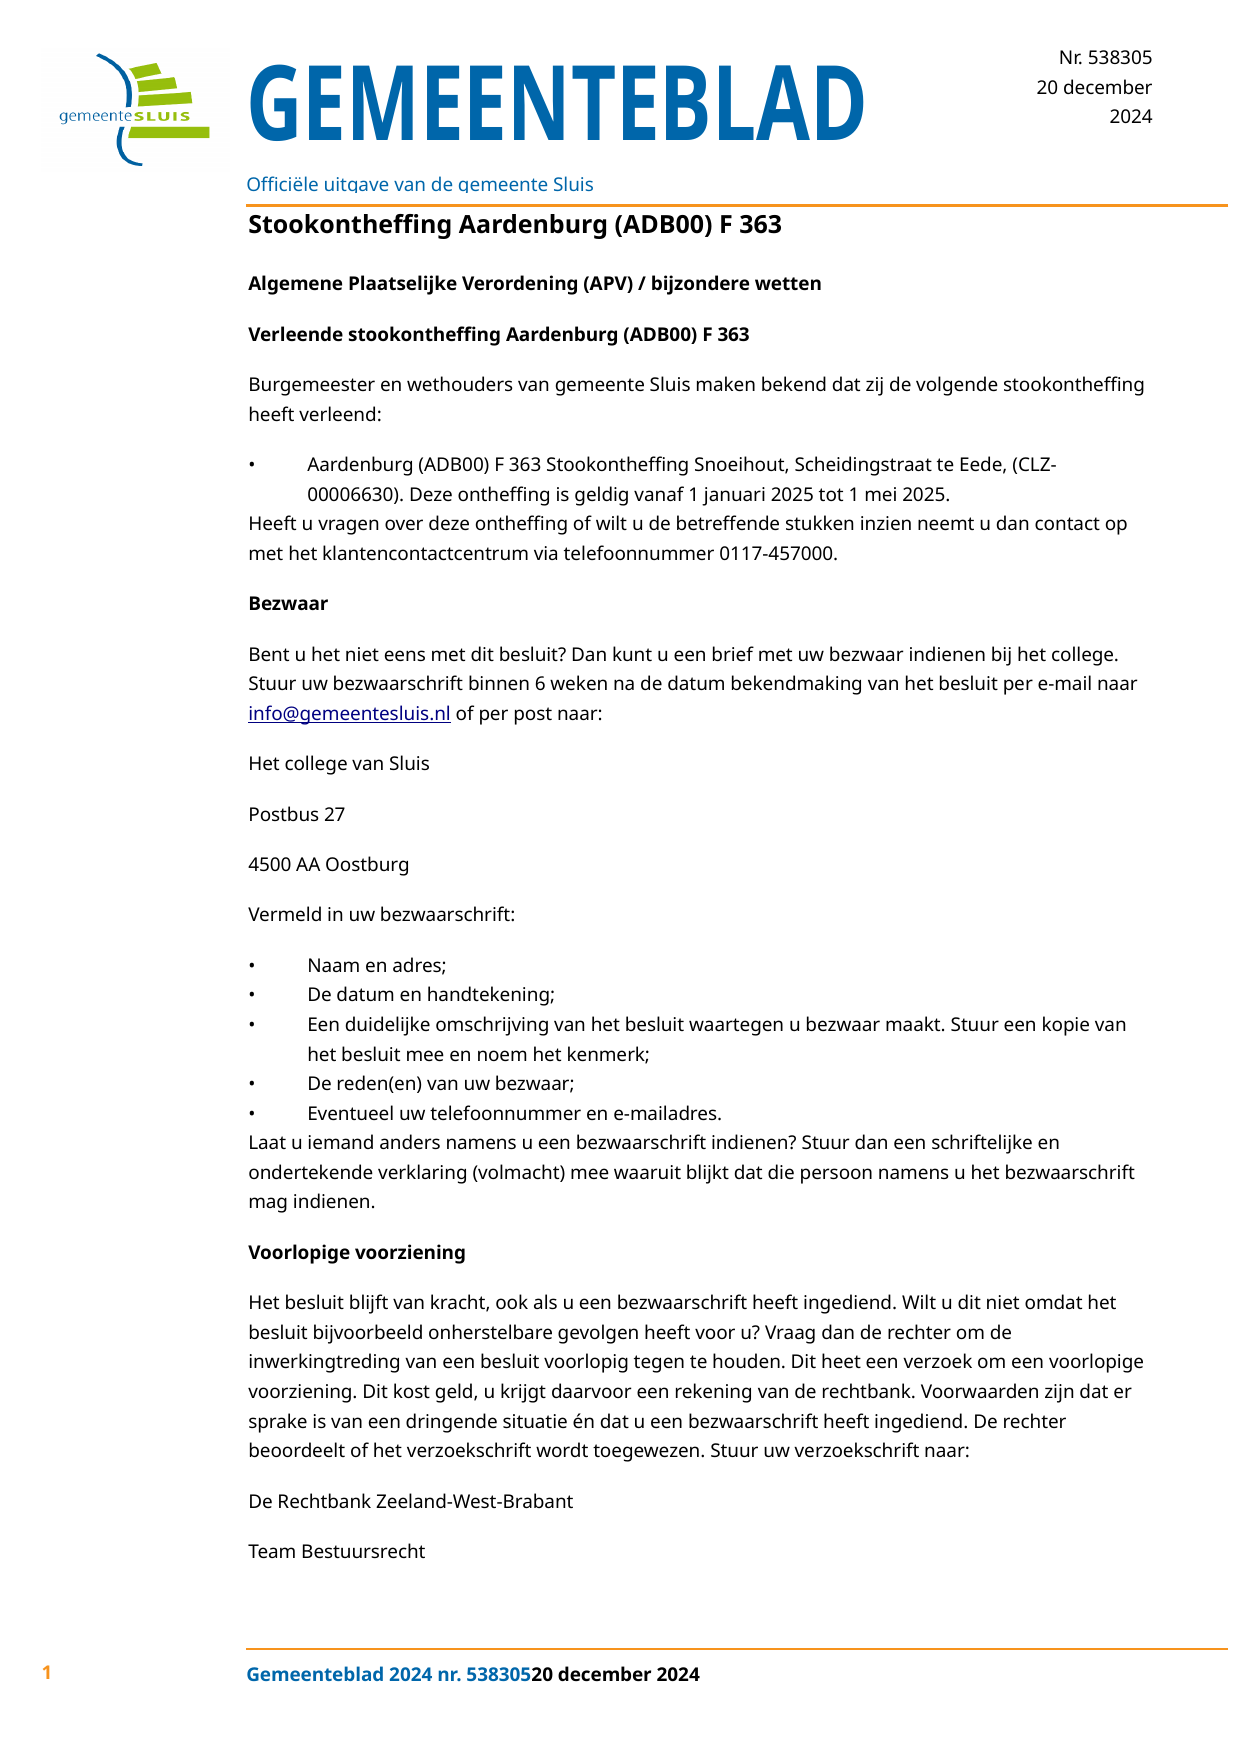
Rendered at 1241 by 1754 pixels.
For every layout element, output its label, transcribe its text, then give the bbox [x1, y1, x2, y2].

list De reden(en) van uw bezwaar; [248, 1070, 1152, 1096]
text Stookontheffing Aardenburg (ADB00) F 363 [248, 207, 1152, 241]
text Verleende stookontheffing Aardenburg (ADB00) F 363 [248, 321, 1152, 346]
text Heeft u vragen over deze ontheffing of wilt u de betreffende stukken inzien neemt u dan contact op met het klantencontactcentrum via telefoonnummer 0117-457000. [248, 510, 1152, 566]
text Voorlopige voorziening [248, 1239, 1152, 1265]
text Het besluit blijft van kracht, ook als u een bezwaarschrift heeft ingediend. Wilt u dit niet omdat het besluit bijvoorbeeld onherstelbare gevolgen heeft voor u? Vraag dan de rechter om de inwerkingtreding van een besluit voorlopig tegen te houden. Dit heet een verzoek om een voorlopige voorziening. Dit kost geld, u krijgt daarvoor een rekening van de rechtbank. Voorwaarden zijn dat er sprake is van een dringende situatie én dat u een bezwaarschrift heeft ingediend. De rechter beoordeelt of het verzoekschrift wordt toegewezen. Stuur uw verzoekschrift naar: [248, 1289, 1152, 1463]
picture [41, 47, 231, 172]
text Vermeld in uw bezwaarschrift: [248, 902, 1152, 927]
text De Rechtbank Zeeland-West-Brabant [248, 1488, 1152, 1513]
text Laat u iemand anders namens u een bezwaarschrift indienen? Stuur dan een schriftelijke en ondertekende verklaring (volmacht) mee waaruit blijkt dat die persoon namens u het bezwaarschrift mag indienen. [248, 1129, 1152, 1214]
text Algemene Plaatselijke Verordening (APV) / bijzondere wetten [248, 270, 1152, 296]
text 4500 AA Oostburg [248, 851, 1152, 877]
list Een duidelijke omschrijving van het besluit waartegen u bezwaar maakt. Stuur een kopie van het besluit mee en noem het kenmerk; [248, 1011, 1152, 1066]
text Team Bestuursrecht [248, 1538, 1152, 1564]
list Naam en adres; [248, 952, 1152, 978]
text Postbus 27 [248, 801, 1152, 826]
list Eventueel uw telefoonnummer en e-mailadres. [248, 1100, 1152, 1126]
text Burgemeester en wethouders van gemeente Sluis maken bekend dat zij de volgende stookontheffing heeft verleend: [248, 371, 1152, 426]
list De datum en handtekening; [248, 982, 1152, 1007]
text Bezwaar [248, 590, 1152, 616]
list Aardenburg (ADB00) F 363 Stookontheffing Snoeihout, Scheidingstraat te Eede, (CLZ-00006630). Deze ontheffing is geldig vanaf 1 januari 2025 tot 1 mei 2025. [248, 451, 1152, 506]
text Bent u het niet eens met dit besluit? Dan kunt u een brief met uw bezwaar indienen bij het college. Stuur uw bezwaarschrift binnen 6 weken na de datum bekendmaking van het besluit per e-mail naar info@gemeentesluis.nl of per post naar: [248, 641, 1152, 726]
text Het college van Sluis [248, 750, 1152, 776]
